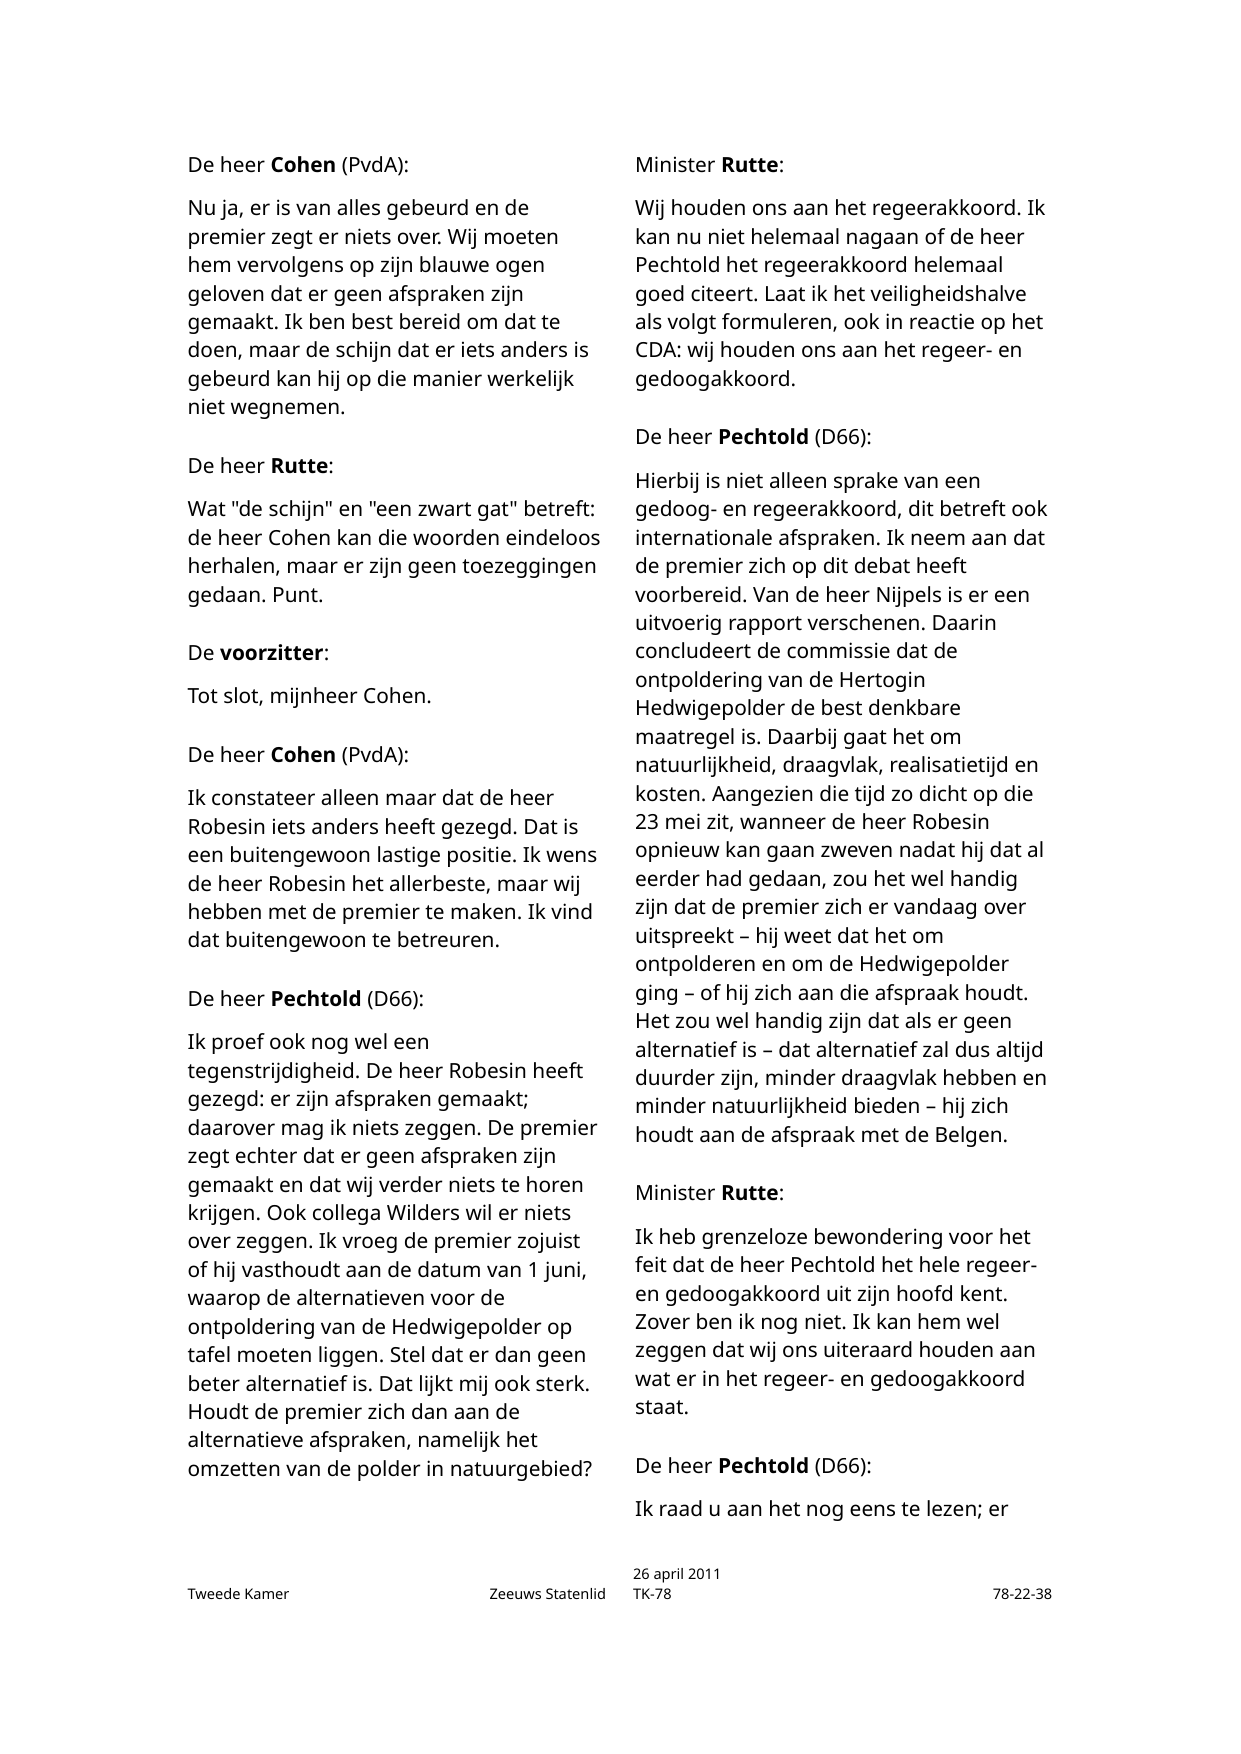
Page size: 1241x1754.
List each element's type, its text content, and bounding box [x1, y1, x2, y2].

text Nu ja, er is van alles gebeurd en de premier zegt er niets over. Wij moeten hem vervolgens op zijn blauwe ogen geloven dat er geen afspraken zijn gemaakt. Ik ben best bereid om dat te doen, maar de schijn dat er iets anders is gebeurd kan hij op die manier werkelijk niet wegnemen. [187, 193, 605, 421]
text Ik heb grenzeloze bewondering voor het feit dat de heer Pechtold het hele regeer- en gedoogakkoord uit zijn hoofd kent. Zover ben ik nog niet. Ik kan hem wel zeggen dat wij ons uiteraard houden aan wat er in het regeer- en gedoogakkoord staat. [635, 1222, 1053, 1421]
text Hierbij is niet alleen sprake van een gedoog- en regeerakkoord, dit betreft ook internationale afspraken. Ik neem aan dat de premier zich op dit debat heeft voorbereid. Van de heer Nijpels is er een uitvoerig rapport verschenen. Daarin concludeert de commissie dat de ontpoldering van de Hertogin Hedwigepolder de best denkbare maatregel is. Daarbij gaat het om natuurlijkheid, draagvlak, realisatietijd en kosten. Aangezien die tijd zo dicht op die 23 mei zit, wanneer de heer Robesin opnieuw kan gaan zweven nadat hij dat al eerder had gedaan, zou het wel handig zijn dat de premier zich er vandaag over uitspreekt – hij weet dat het om ontpolderen en om de Hedwigepolder ging – of hij zich aan die afspraak houdt. Het zou wel handig zijn dat als er geen alternatief is – dat alternatief zal dus altijd duurder zijn, minder draagvlak hebben en minder natuurlijkheid bieden – hij zich houdt aan de afspraak met de Belgen. [635, 466, 1053, 1148]
text Wij houden ons aan het regeerakkoord. Ik kan nu niet helemaal nagaan of de heer Pechtold het regeerakkoord helemaal goed citeert. Laat ik het veiligheidshalve als volgt formuleren, ook in reactie op het CDA: wij houden ons aan het regeer- en gedoogakkoord. [635, 193, 1053, 392]
text De voorzitter: [187, 638, 605, 667]
text Wat "de schijn" en "een zwart gat" betreft: de heer Cohen kan die woorden eindeloos herhalen, maar er zijn geen toezeggingen gedaan. Punt. [187, 494, 605, 608]
text Ik proef ook nog wel een tegenstrijdigheid. De heer Robesin heeft gezegd: er zijn afspraken gemaakt; daarover mag ik niets zeggen. De premier zegt echter dat er geen afspraken zijn gemaakt en dat wij verder niets te horen krijgen. Ook collega Wilders wil er niets over zeggen. Ik vroeg de premier zojuist of hij vasthoudt aan de datum van 1 juni, waarop de alternatieven voor de ontpoldering van de Hedwigepolder op tafel moeten liggen. Stel dat er dan geen beter alternatief is. Dat lijkt mij ook sterk. Houdt de premier zich dan aan de alternatieve afspraken, namelijk het omzetten van de polder in natuurgebied? [187, 1027, 605, 1482]
text Ik raad u aan het nog eens te lezen; er [635, 1494, 1053, 1523]
text De heer Pechtold (D66): [635, 1451, 1053, 1479]
text Minister Rutte: [635, 1178, 1053, 1207]
text Minister Rutte: [635, 150, 1053, 178]
text De heer Pechtold (D66): [187, 984, 605, 1012]
text De heer Pechtold (D66): [635, 422, 1053, 451]
text De heer Cohen (PvdA): [187, 740, 605, 768]
text Ik constateer alleen maar dat de heer Robesin iets anders heeft gezegd. Dat is een buitengewoon lastige positie. Ik wens de heer Robesin het allerbeste, maar wij hebben met de premier te maken. Ik vind dat buitengewoon te betreuren. [187, 783, 605, 954]
text De heer Rutte: [187, 451, 605, 479]
text Tot slot, mijnheer Cohen. [187, 682, 605, 710]
text De heer Cohen (PvdA): [187, 150, 605, 178]
